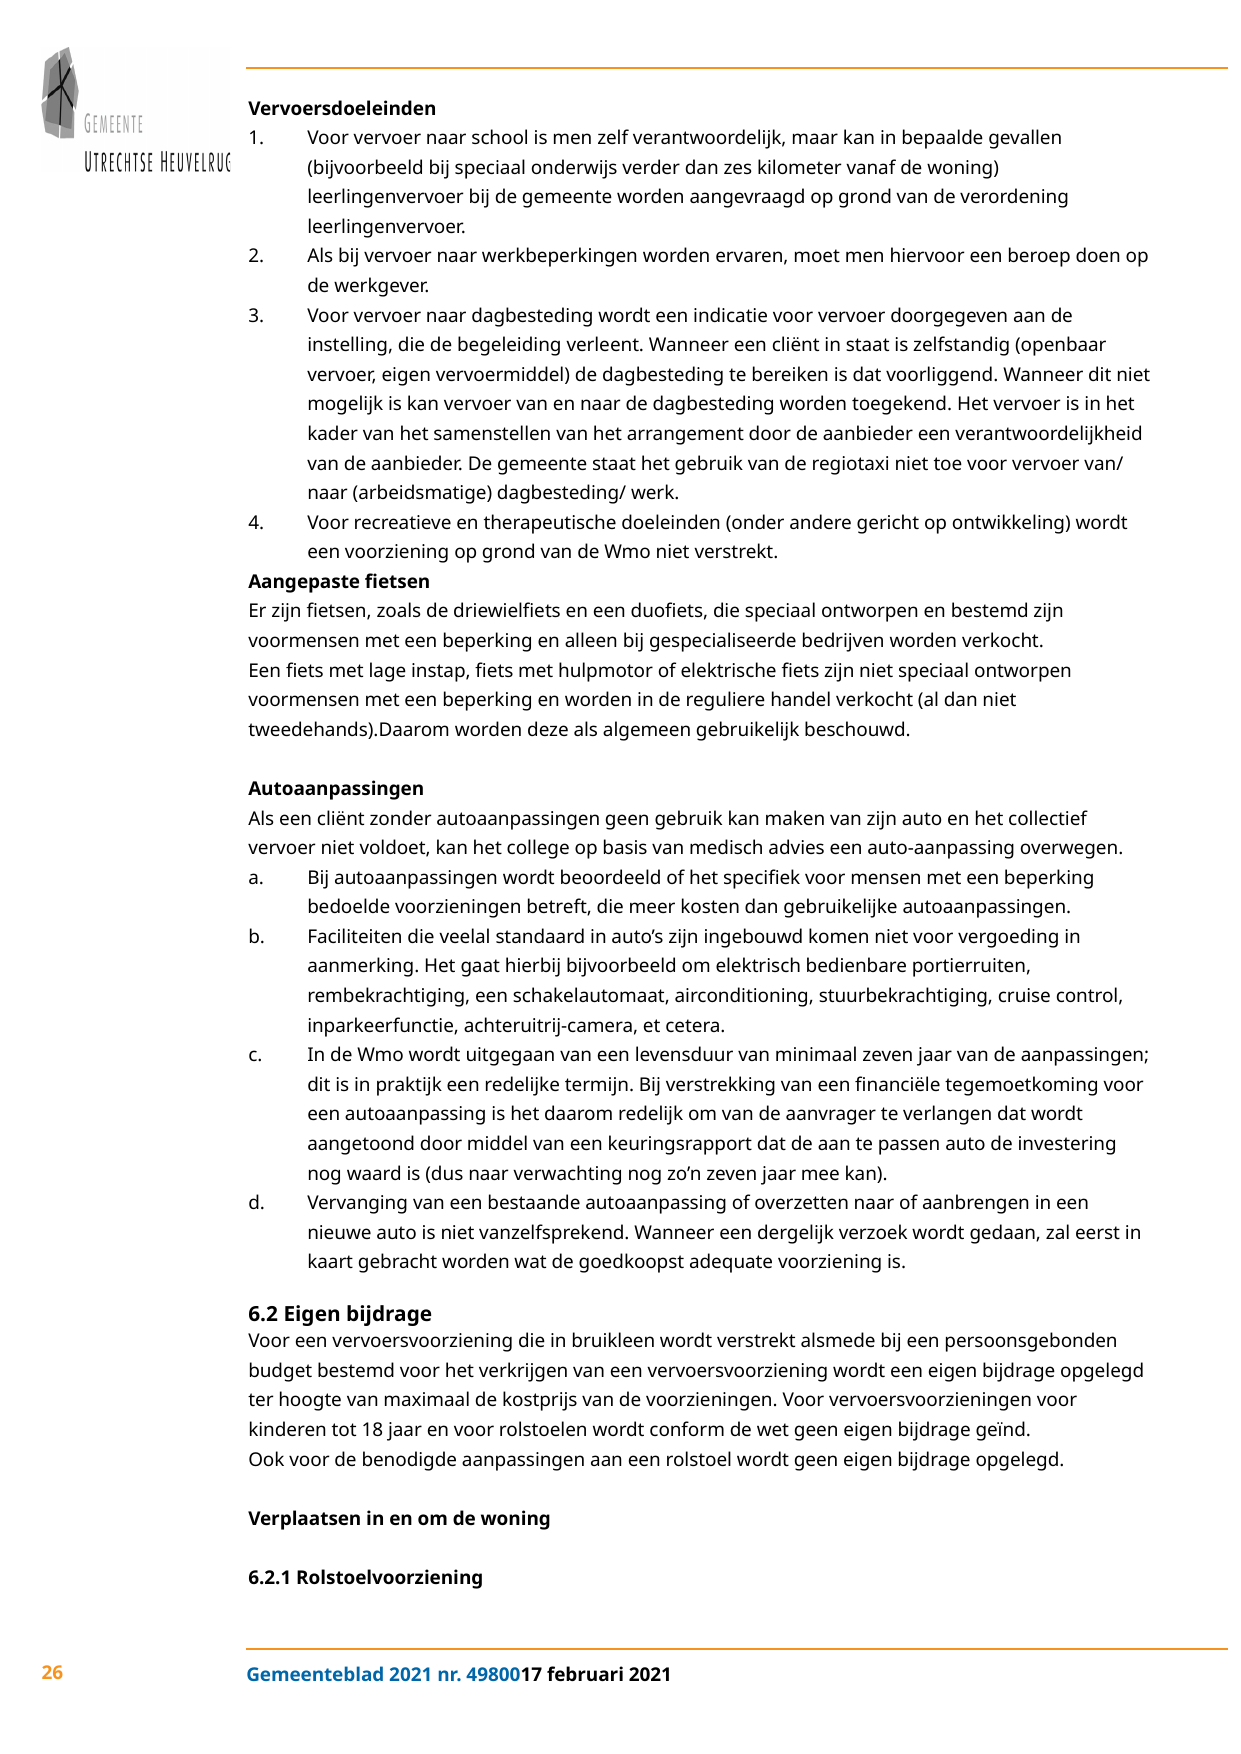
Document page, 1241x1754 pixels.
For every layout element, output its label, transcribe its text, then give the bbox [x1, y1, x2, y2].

text Er zijn fietsen, zoals de driewielfiets en een duofiets, die speciaal ontworpen en bestemd zijn voormensen met een beperking en alleen bij gespecialiseerde bedrijven worden verkocht. [248, 598, 1152, 653]
list Voor vervoer naar dagbesteding wordt een indicatie voor vervoer doorgegeven aan de instelling, die de begeleiding verleent. Wanneer een cliënt in staat is zelfstandig (openbaar vervoer, eigen vervoermiddel) de dagbesteding te bereiken is dat voorliggend. Wanneer dit niet mogelijk is kan vervoer van en naar de dagbesteding worden toegekend. Het vervoer is in het kader van het samenstellen van het arrangement door de aanbieder een verantwoordelijkheid van de aanbieder. De gemeente staat het gebruik van de regiotaxi niet toe voor vervoer van/ naar (arbeidsmatige) dagbesteding/ werk. [248, 302, 1152, 505]
text Vervoersdoeleinden [248, 95, 1152, 121]
list Vervanging van een bestaande autoaanpassing of overzetten naar of aanbrengen in een nieuwe auto is niet vanzelfsprekend. Wanneer een dergelijk verzoek wordt gedaan, zal eerst in kaart gebracht worden wat de goedkoopst adequate voorziening is. [248, 1189, 1152, 1274]
list Faciliteiten die veelal standaard in auto’s zijn ingebouwd komen niet voor vergoeding in aanmerking. Het gaat hierbij bijvoorbeeld om elektrisch bedienbare portierruiten, rembekrachtiging, een schakelautomaat, airconditioning, stuurbekrachtiging, cruise control, inparkeerfunctie, achteruitrij-camera, et cetera. [248, 923, 1152, 1038]
list In de Wmo wordt uitgegaan van een levensduur van minimaal zeven jaar van de aanpassingen; dit is in praktijk een redelijke termijn. Bij verstrekking van een financiële tegemoetkoming voor een autoaanpassing is het daarom redelijk om van de aanvrager te verlangen dat wordt aangetoond door middel van een keuringsrapport dat de aan te passen auto de investering nog waard is (dus naar verwachting nog zo’n zeven jaar mee kan). [248, 1041, 1152, 1186]
list Als bij vervoer naar werkbeperkingen worden ervaren, moet men hiervoor een beroep doen op de werkgever. [248, 243, 1152, 298]
text 6.2 Eigen bijdrage [248, 1299, 1152, 1327]
text Verplaatsen in en om de woning [248, 1505, 1152, 1531]
list Voor recreatieve en therapeutische doeleinden (onder andere gericht op ontwikkeling) wordt een voorziening op grond van de Wmo niet verstrekt. [248, 509, 1152, 564]
list Bij autoaanpassingen wordt beoordeeld of het specifiek voor mensen met een beperking bedoelde voorzieningen betreft, die meer kosten dan gebruikelijke autoaanpassingen. [248, 864, 1152, 919]
text Aangepaste fietsen [248, 568, 1152, 594]
text Ook voor de benodigde aanpassingen aan een rolstoel wordt geen eigen bijdrage opgelegd. [248, 1446, 1152, 1471]
text Autoaanpassingen [248, 775, 1152, 801]
text 6.2.1 Rolstoelvoorziening [248, 1564, 1152, 1590]
text Als een cliënt zonder autoaanpassingen geen gebruik kan maken van zijn auto en het collectief vervoer niet voldoet, kan het college op basis van medisch advies een auto-aanpassing overwegen. [248, 805, 1152, 860]
text Voor een vervoersvoorziening die in bruikleen wordt verstrekt alsmede bij een persoonsgebonden budget bestemd voor het verkrijgen van een vervoersvoorziening wordt een eigen bijdrage opgelegd ter hoogte van maximaal de kostprijs van de voorzieningen. Voor vervoersvoorzieningen voor kinderen tot 18 jaar en voor rolstoelen wordt conform de wet geen eigen bijdrage geïnd. [248, 1327, 1152, 1442]
picture [41, 47, 231, 172]
list Voor vervoer naar school is men zelf verantwoordelijk, maar kan in bepaalde gevallen (bijvoorbeeld bij speciaal onderwijs verder dan zes kilometer vanaf de woning) leerlingenvervoer bij de gemeente worden aangevraagd op grond van de verordening leerlingenvervoer. [248, 124, 1152, 239]
text Een fiets met lage instap, fiets met hulpmotor of elektrische fiets zijn niet speciaal ontworpen voormensen met een beperking en worden in de reguliere handel verkocht (al dan niet tweedehands).Daarom worden deze als algemeen gebruikelijk beschouwd. [248, 657, 1152, 742]
